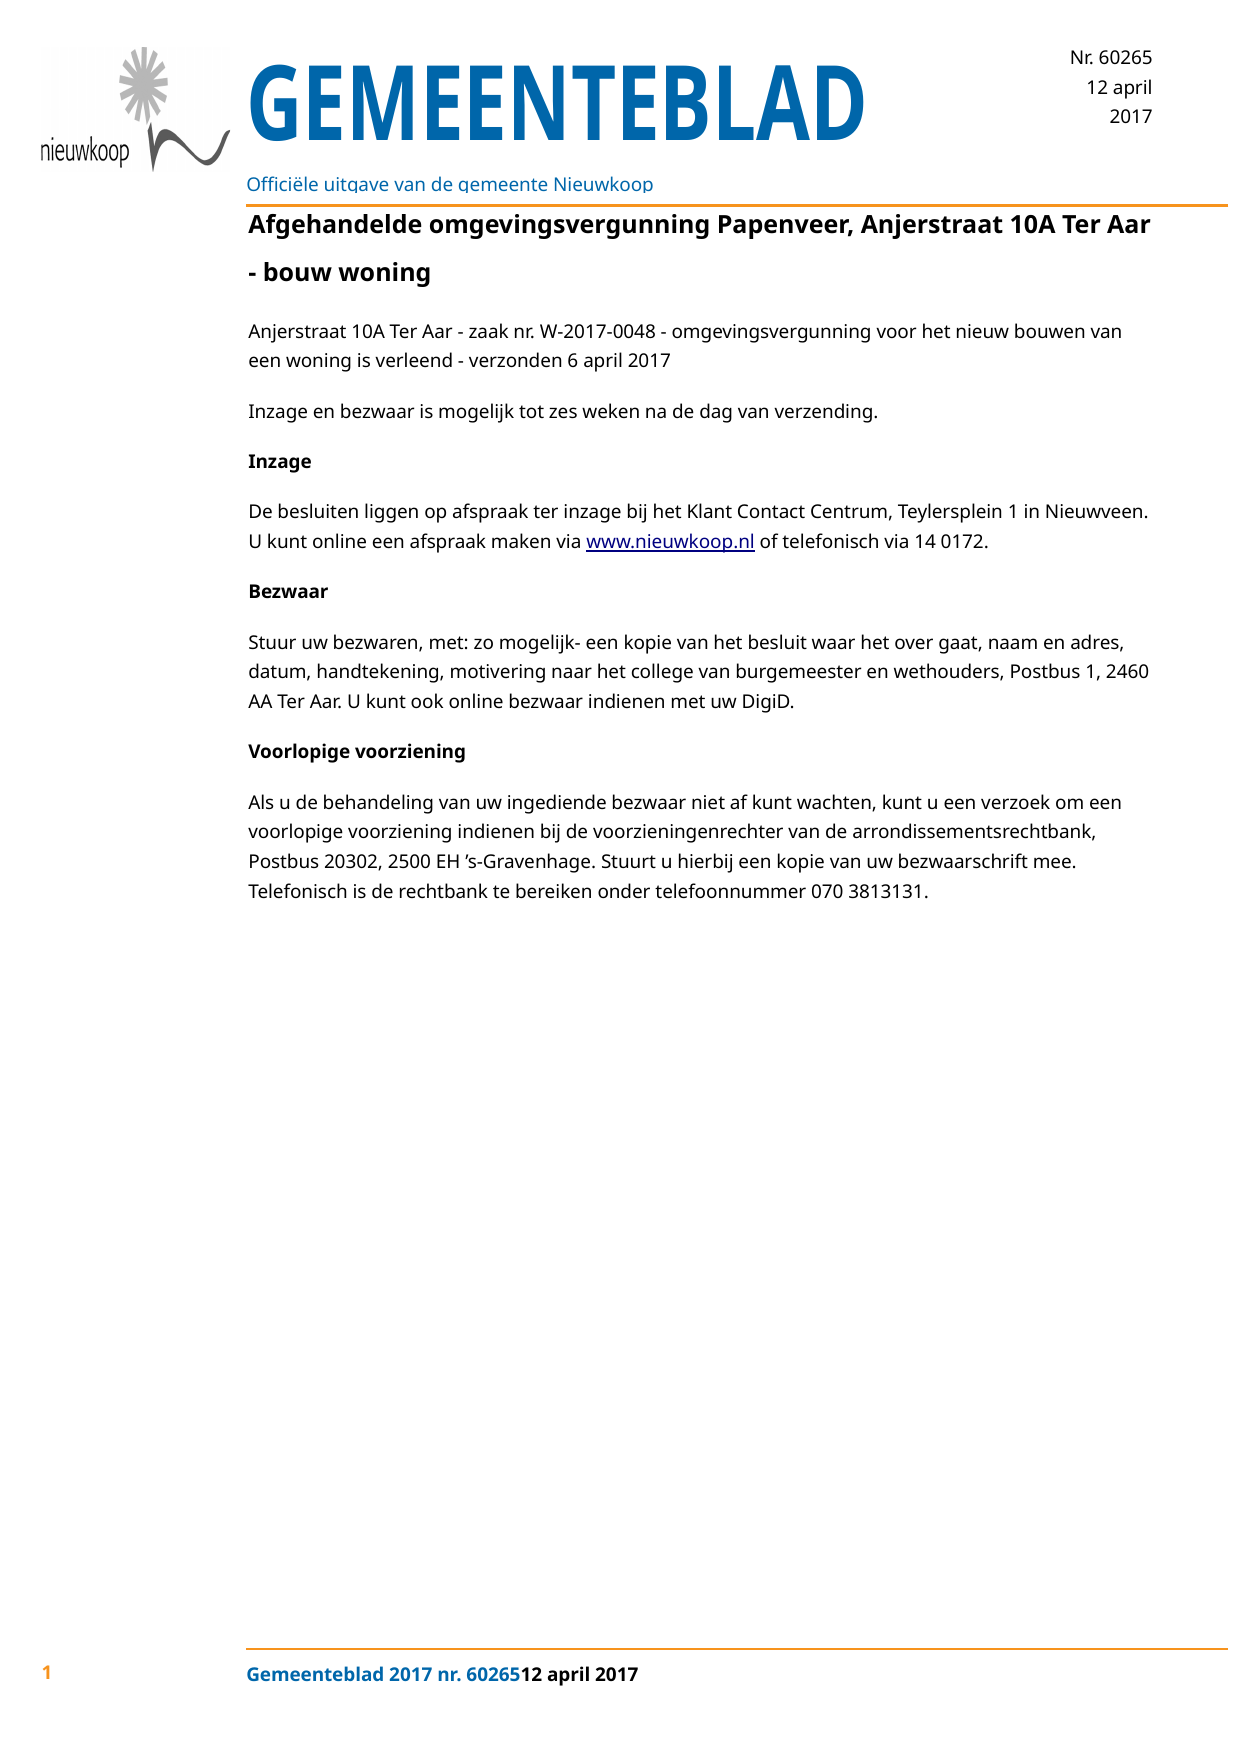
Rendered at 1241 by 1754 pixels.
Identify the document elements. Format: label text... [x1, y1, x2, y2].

text Inzage en bezwaar is mogelijk tot zes weken na de dag van verzending. [248, 398, 1152, 424]
picture [41, 47, 231, 172]
text Voorlopige voorziening [248, 739, 1152, 764]
text Stuur uw bezwaren, met: zo mogelijk- een kopie van het besluit waar het over gaat, naam en adres, datum, handtekening, motivering naar het college van burgemeester en wethouders, Postbus 1, 2460 AA Ter Aar. U kunt ook online bezwaar indienen met uw DigiD. [248, 629, 1152, 714]
text Bezwaar [248, 579, 1152, 604]
text Anjerstraat 10A Ter Aar - zaak nr. W-2017-0048 - omgevingsvergunning voor het nieuw bouwen van een woning is verleend - verzonden 6 april 2017 [248, 318, 1152, 373]
text Afgehandelde omgevingsvergunning Papenveer, Anjerstraat 10A Ter Aar - bouw woning [248, 207, 1152, 288]
text De besluiten liggen op afspraak ter inzage bij het Klant Contact Centrum, Teylersplein 1 in Nieuwveen. U kunt online een afspraak maken via www.nieuwkoop.nl of telefonisch via 14 0172. [248, 499, 1152, 554]
text Inzage [248, 448, 1152, 474]
text Als u de behandeling van uw ingediende bezwaar niet af kunt wachten, kunt u een verzoek om een voorlopige voorziening indienen bij de voorzieningenrechter van de arrondissementsrechtbank, Postbus 20302, 2500 EH ’s-Gravenhage. Stuurt u hierbij een kopie van uw bezwaarschrift mee. Telefonisch is de rechtbank te bereiken onder telefoonnummer 070 3813131. [248, 789, 1152, 904]
